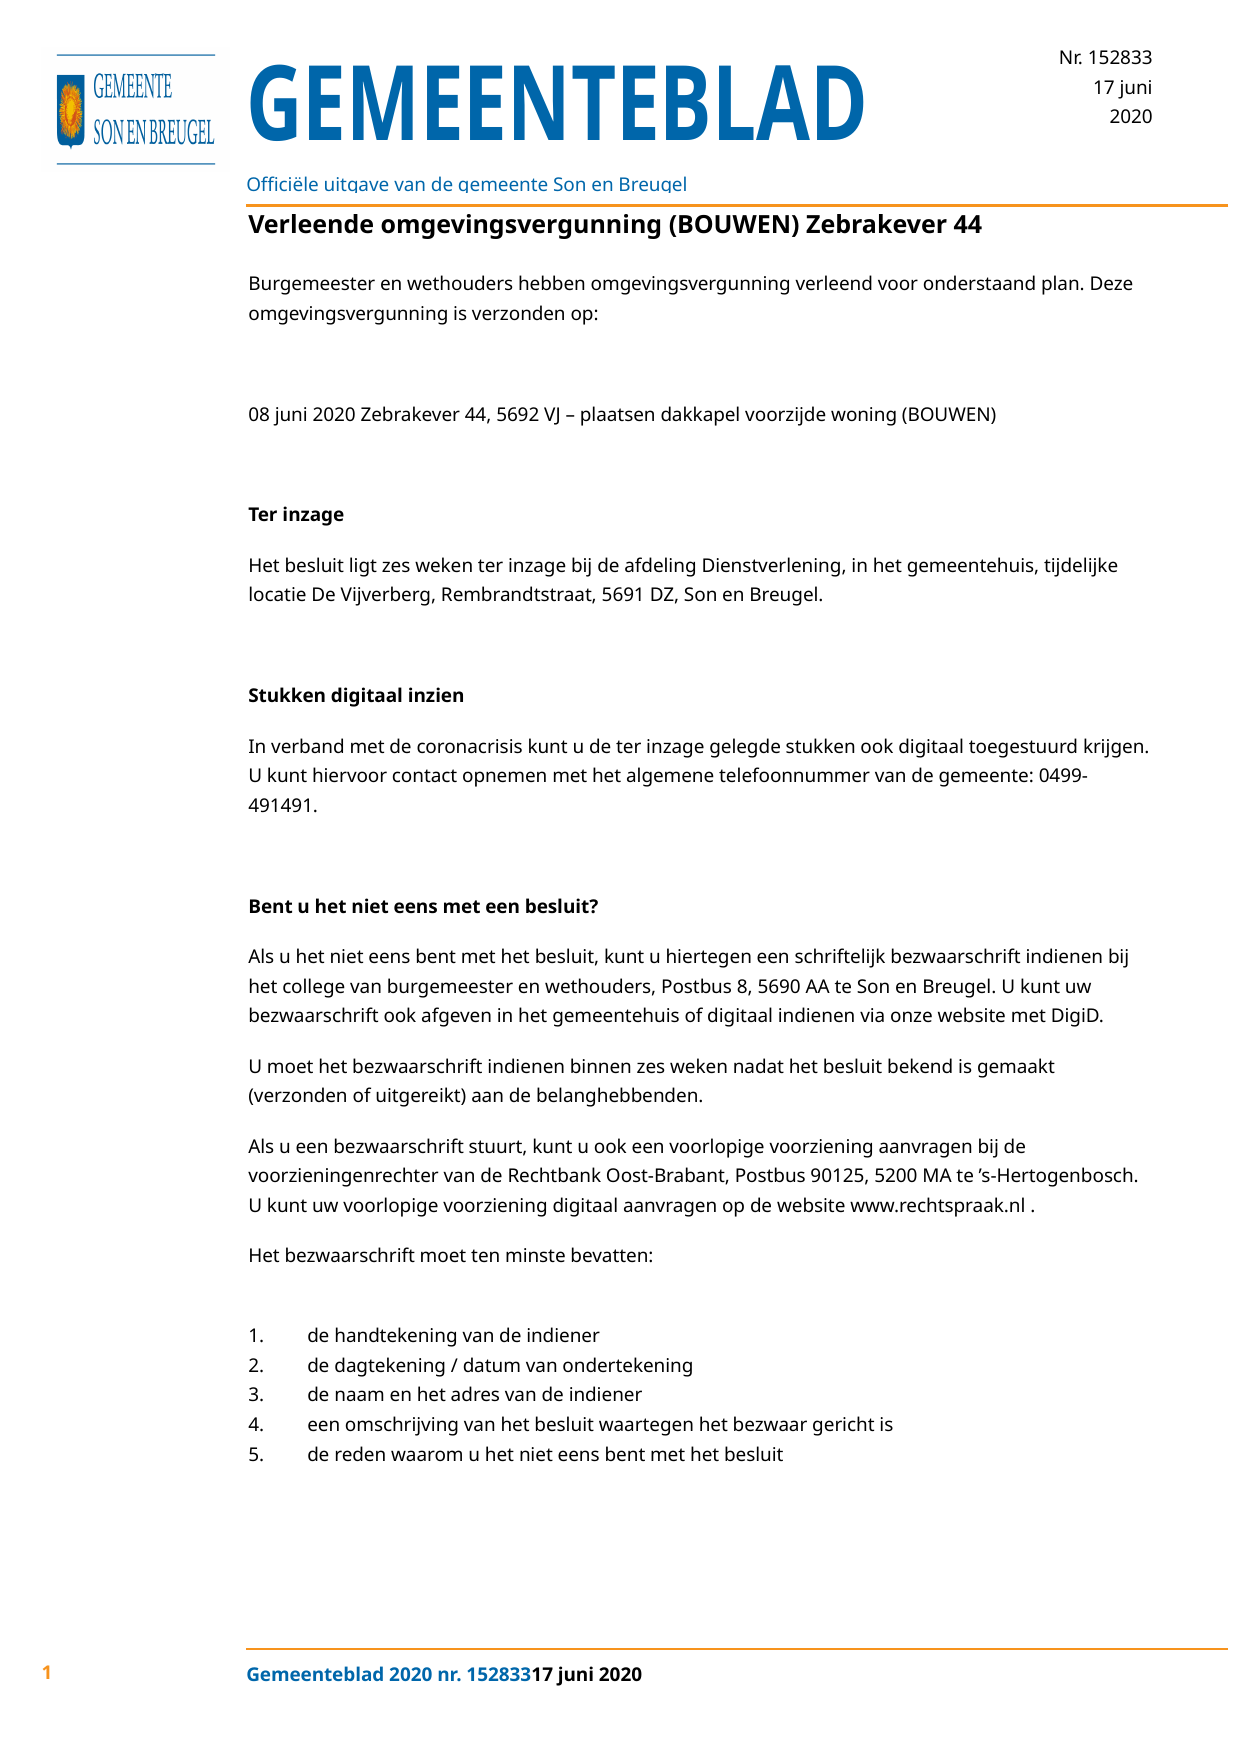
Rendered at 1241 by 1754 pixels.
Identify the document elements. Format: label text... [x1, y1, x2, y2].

text U moet het bezwaarschrift indienen binnen zes weken nadat het besluit bekend is gemaakt (verzonden of uitgereikt) aan de belanghebbenden. [248, 1053, 1152, 1108]
text Als u het niet eens bent met het besluit, kunt u hiertegen een schriftelijk bezwaarschrift indienen bij het college van burgemeester en wethouders, Postbus 8, 5690 AA te Son en Breugel. U kunt uw bezwaarschrift ook afgeven in het gemeentehuis of digitaal indienen via onze website met DigiD. [248, 943, 1152, 1028]
text Ter inzage [248, 502, 1152, 527]
text Stukken digitaal inzien [248, 682, 1152, 708]
list de dagtekening / datum van ondertekening [248, 1352, 1152, 1378]
text Het bezwaarschrift moet ten minste bevatten: [248, 1242, 1152, 1268]
text Bent u het niet eens met een besluit? [248, 893, 1152, 918]
list de reden waarom u het niet eens bent met het besluit [248, 1441, 1152, 1466]
picture [41, 47, 231, 172]
text Burgemeester en wethouders hebben omgevingsvergunning verleend voor onderstaand plan. Deze omgevingsvergunning is verzonden op: [248, 270, 1152, 326]
text Als u een bezwaarschrift stuurt, kunt u ook een voorlopige voorziening aanvragen bij de voorzieningenrechter van de Rechtbank Oost-Brabant, Postbus 90125, 5200 MA te ’s-Hertogenbosch. U kunt uw voorlopige voorziening digitaal aanvragen op de website www.rechtspraak.nl . [248, 1133, 1152, 1218]
text In verband met de coronacrisis kunt u de ter inzage gelegde stukken ook digitaal toegestuurd krijgen. U kunt hiervoor contact opnemen met het algemene telefoonnummer van de gemeente: 0499-491491. [248, 733, 1152, 818]
list de naam en het adres van de indiener [248, 1382, 1152, 1407]
text Verleende omgevingsvergunning (BOUWEN) Zebrakever 44 [248, 207, 1152, 241]
list een omschrijving van het besluit waartegen het bezwaar gericht is [248, 1411, 1152, 1437]
text Het besluit ligt zes weken ter inzage bij de afdeling Dienstverlening, in het gemeentehuis, tijdelijke locatie De Vijverberg, Rembrandtstraat, 5691 DZ, Son en Breugel. [248, 552, 1152, 607]
list de handtekening van de indiener [248, 1322, 1152, 1348]
text 08 juni 2020 Zebrakever 44, 5692 VJ – plaatsen dakkapel voorzijde woning (BOUWEN) [248, 401, 1152, 426]
